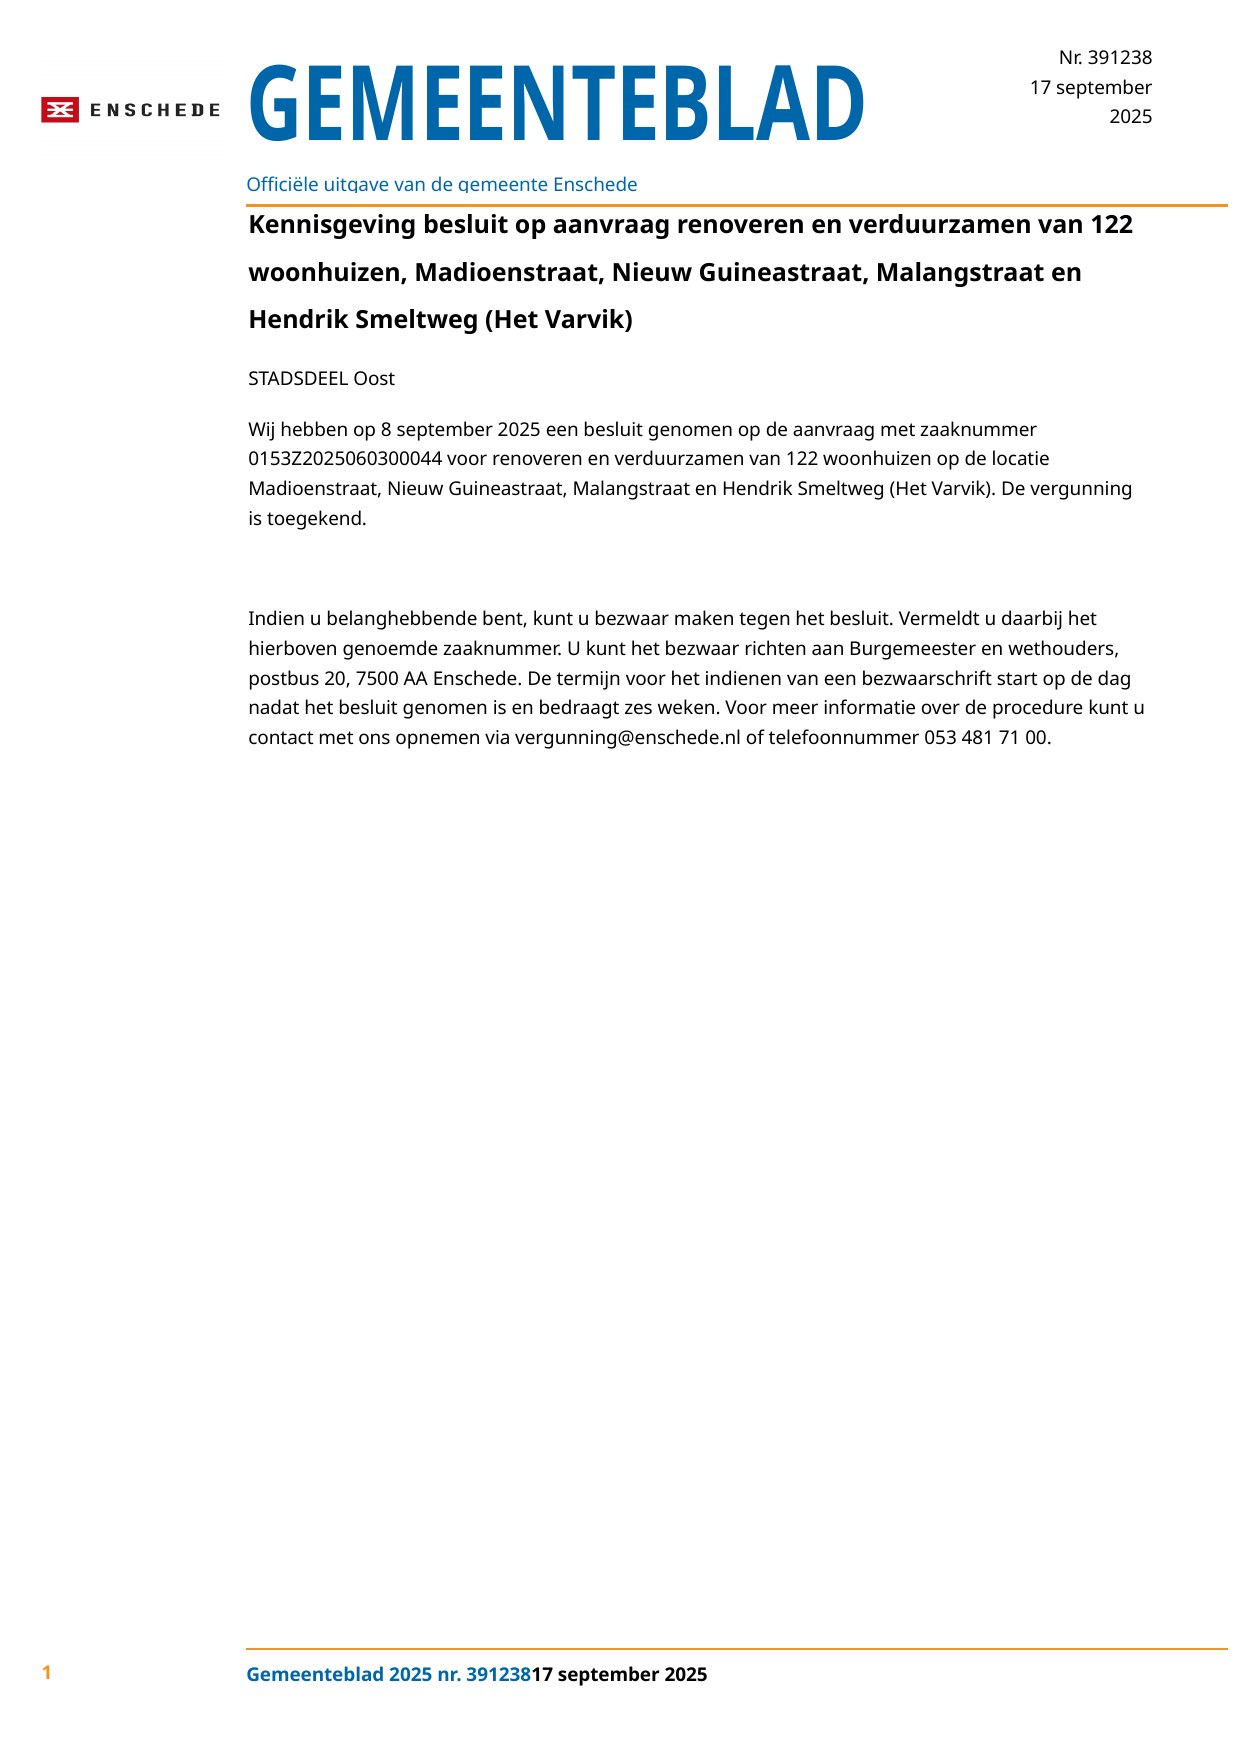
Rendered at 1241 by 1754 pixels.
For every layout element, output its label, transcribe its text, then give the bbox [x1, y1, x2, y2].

text Wij hebben op 8 september 2025 een besluit genomen op de aanvraag met zaaknummer 0153Z2025060300044 voor renoveren en verduurzamen van 122 woonhuizen op de locatie Madioenstraat, Nieuw Guineastraat, Malangstraat en Hendrik Smeltweg (Het Varvik). De vergunning is toegekend. [248, 416, 1152, 530]
text Indien u belanghebbende bent, kunt u bezwaar maken tegen het besluit. Vermeldt u daarbij het hierboven genoemde zaaknummer. U kunt het bezwaar richten aan Burgemeester en wethouders, postbus 20, 7500 AA Enschede. De termijn voor het indienen van een bezwaarschrift start op de dag nadat het besluit genomen is en bedraagt zes weken. Voor meer informatie over de procedure kunt u contact met ons opnemen via vergunning@enschede.nl of telefoonnummer 053 481 71 00. [248, 606, 1152, 749]
text Kennisgeving besluit op aanvraag renoveren en verduurzamen van 122 woonhuizen, Madioenstraat, Nieuw Guineastraat, Malangstraat en Hendrik Smeltweg (Het Varvik) [248, 207, 1152, 336]
picture [41, 47, 231, 172]
text STADSDEEL Oost [248, 366, 1152, 391]
